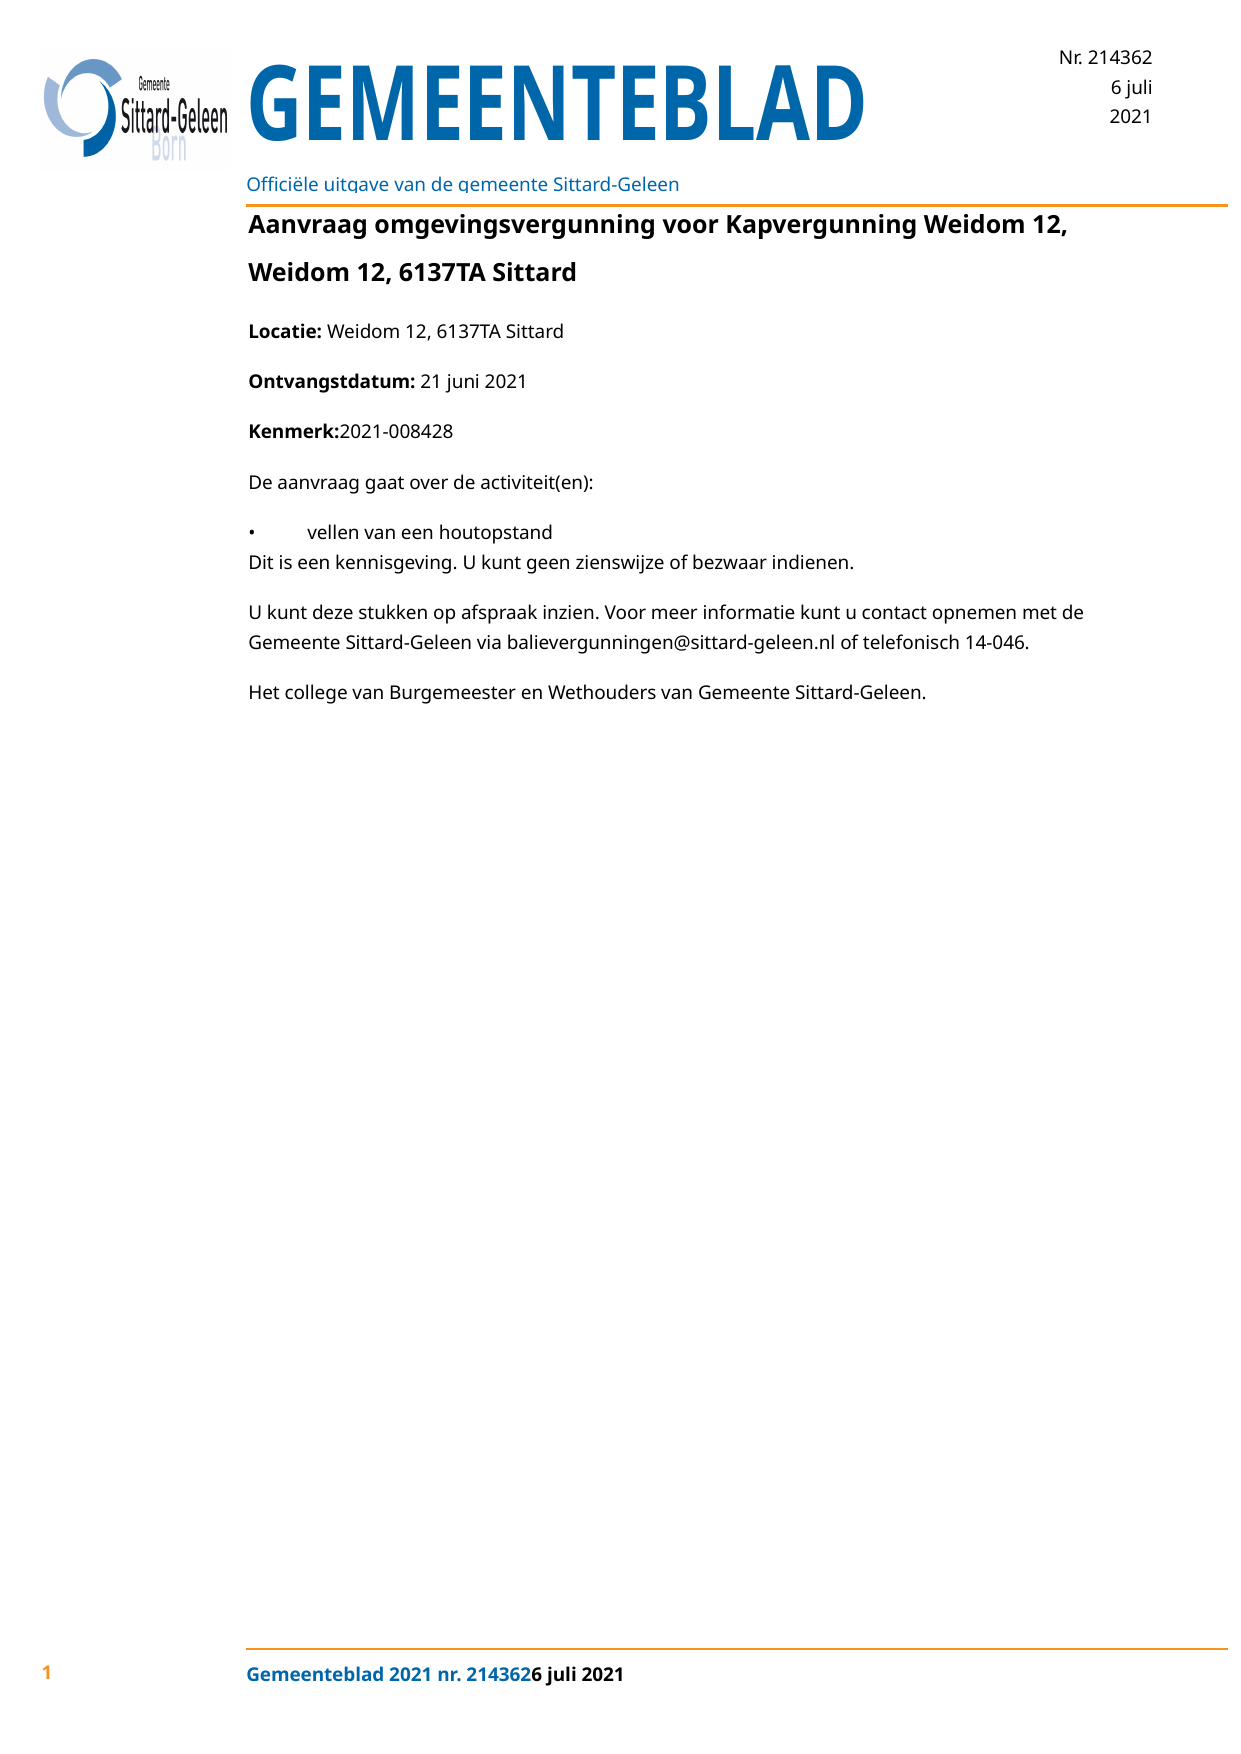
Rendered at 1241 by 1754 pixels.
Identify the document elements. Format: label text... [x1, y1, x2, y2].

text De aanvraag gaat over de activiteit(en): [248, 469, 1152, 495]
text Locatie: Weidom 12, 6137TA Sittard [248, 318, 1152, 344]
text Kenmerk:2021-008428 [248, 419, 1152, 444]
text U kunt deze stukken op afspraak inzien. Voor meer informatie kunt u contact opnemen met de Gemeente Sittard-Geleen via balievergunningen@sittard-geleen.nl of telefonisch 14-046. [248, 599, 1152, 655]
list vellen van een houtopstand [248, 519, 1152, 545]
text Ontvangstdatum: 21 juni 2021 [248, 368, 1152, 394]
text Aanvraag omgevingsvergunning voor Kapvergunning Weidom 12, Weidom 12, 6137TA Sittard [248, 207, 1152, 288]
text Dit is een kennisgeving. U kunt geen zienswijze of bezwaar indienen. [248, 549, 1152, 575]
text Het college van Burgemeester en Wethouders van Gemeente Sittard-Geleen. [248, 679, 1152, 705]
picture [41, 47, 231, 172]
